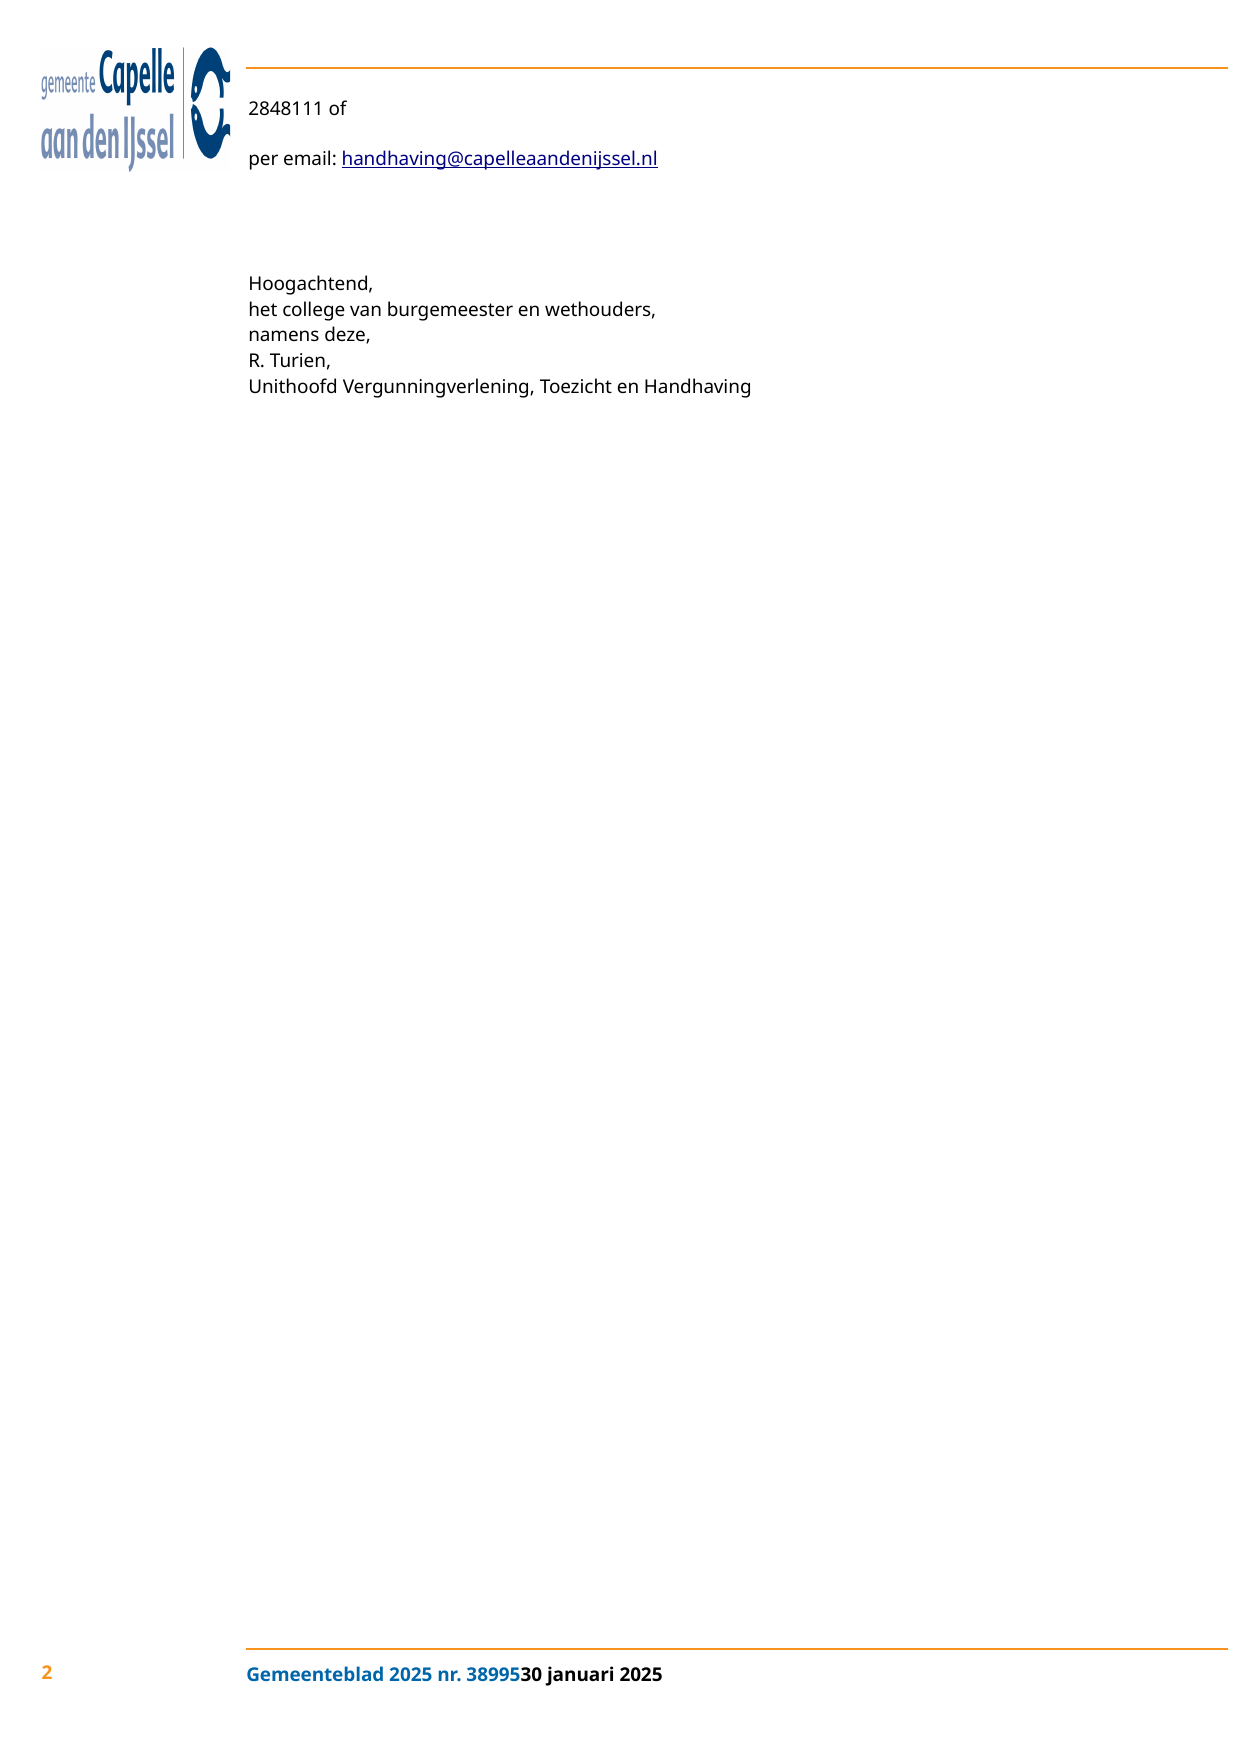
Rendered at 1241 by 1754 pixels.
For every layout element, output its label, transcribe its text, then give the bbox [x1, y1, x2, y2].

picture [41, 47, 231, 172]
text Unithoofd Vergunningverlening, Toezicht en Handhaving [248, 373, 1152, 399]
text per email: handhaving@capelleaandenijssel.nl [248, 145, 1152, 171]
text R. Turien, [248, 347, 1152, 373]
text namens deze, [248, 322, 1152, 347]
text Hoogachtend, [248, 270, 1152, 296]
text het college van burgemeester en wethouders, [248, 296, 1152, 322]
text 2848111 of [248, 95, 1152, 121]
